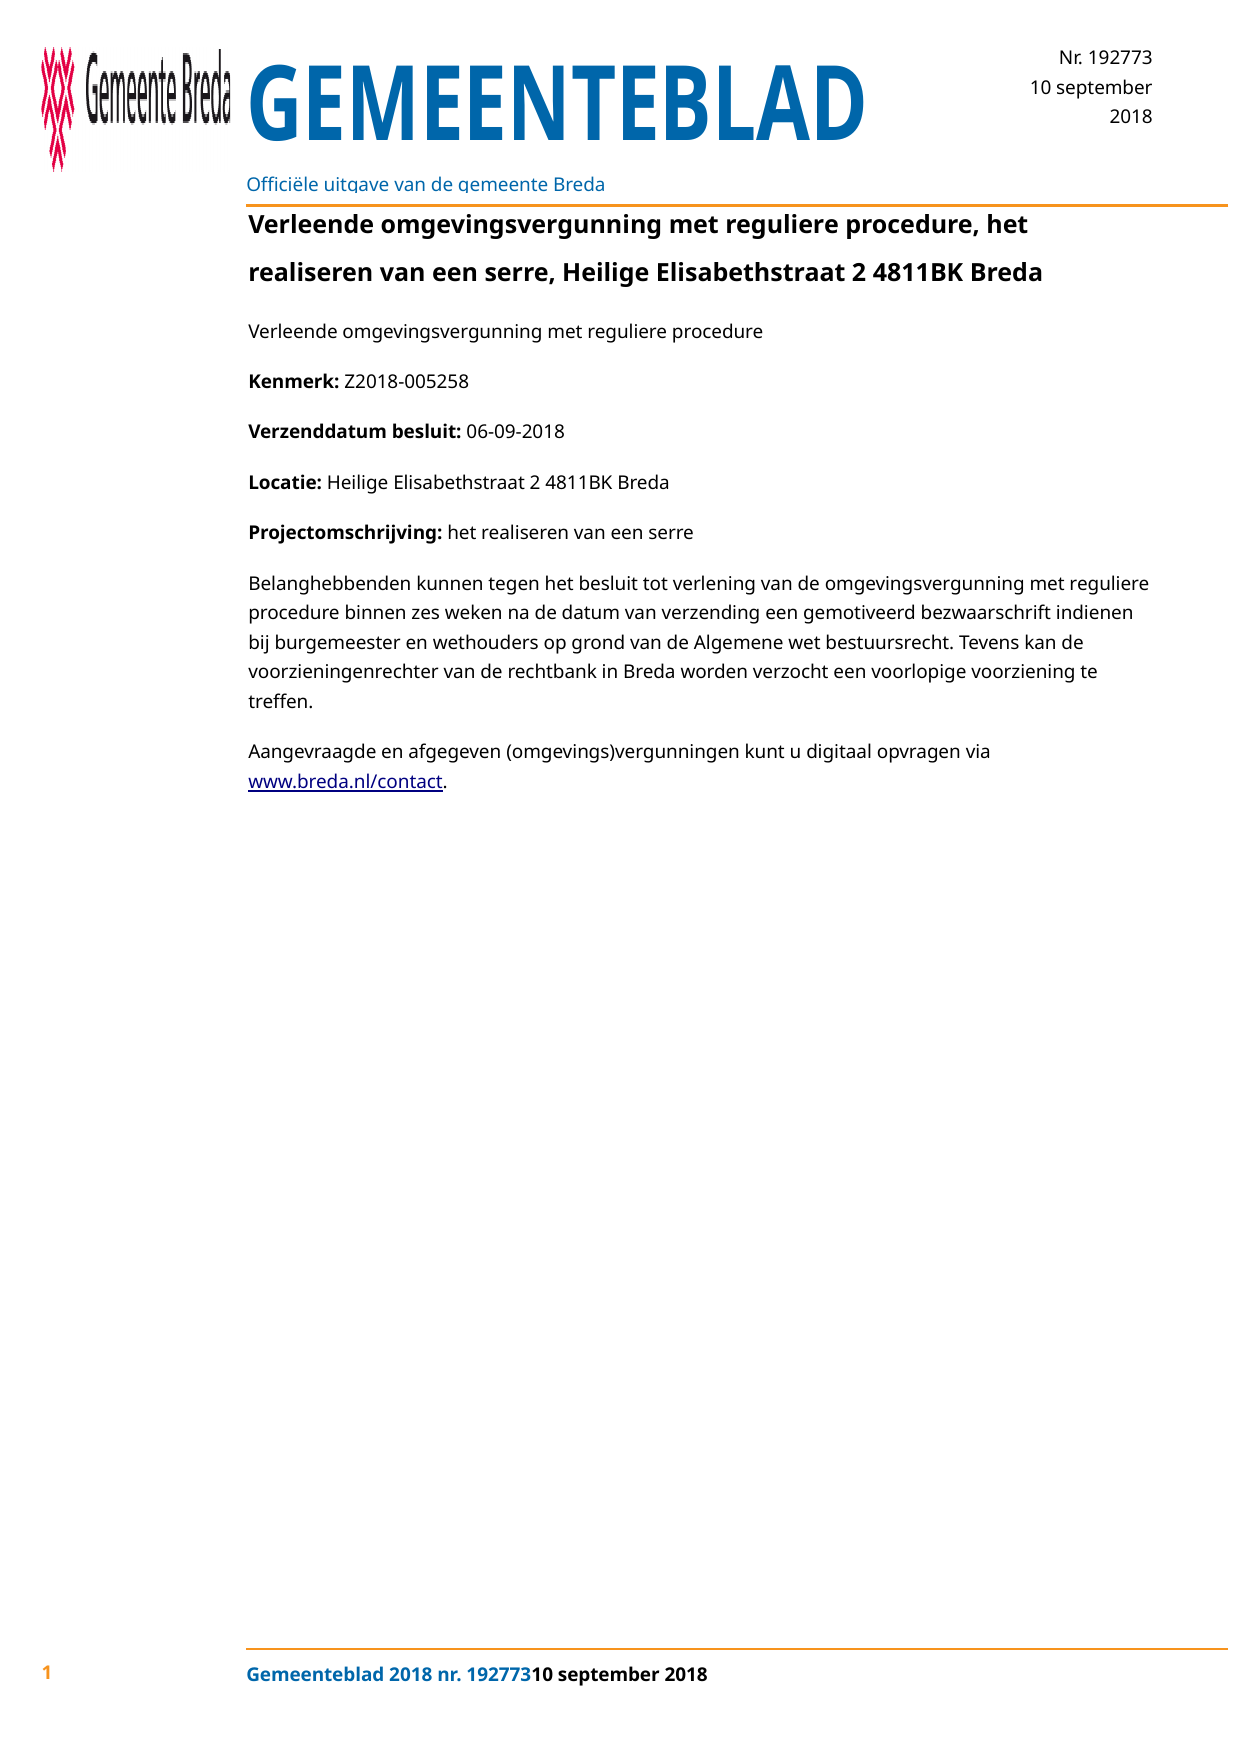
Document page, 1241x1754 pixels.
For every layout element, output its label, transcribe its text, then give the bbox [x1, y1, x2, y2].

text Locatie: Heilige Elisabethstraat 2 4811BK Breda [248, 469, 1152, 495]
text Verleende omgevingsvergunning met reguliere procedure, het realiseren van een serre, Heilige Elisabethstraat 2 4811BK Breda [248, 207, 1152, 288]
text Belanghebbenden kunnen tegen het besluit tot verlening van de omgevingsvergunning met reguliere procedure binnen zes weken na de datum van verzending een gemotiveerd bezwaarschrift indienen bij burgemeester en wethouders op grond van de Algemene wet bestuursrecht. Tevens kan de voorzieningenrechter van de rechtbank in Breda worden verzocht een voorlopige voorziening te treffen. [248, 570, 1152, 714]
text Verleende omgevingsvergunning met reguliere procedure [248, 318, 1152, 344]
text Verzenddatum besluit: 06-09-2018 [248, 419, 1152, 444]
text Aangevraagde en afgegeven (omgevings)vergunningen kunt u digitaal opvragen via www.breda.nl/contact. [248, 739, 1152, 794]
text Projectomschrijving: het realiseren van een serre [248, 519, 1152, 545]
picture [41, 47, 231, 172]
text Kenmerk: Z2018-005258 [248, 368, 1152, 394]
